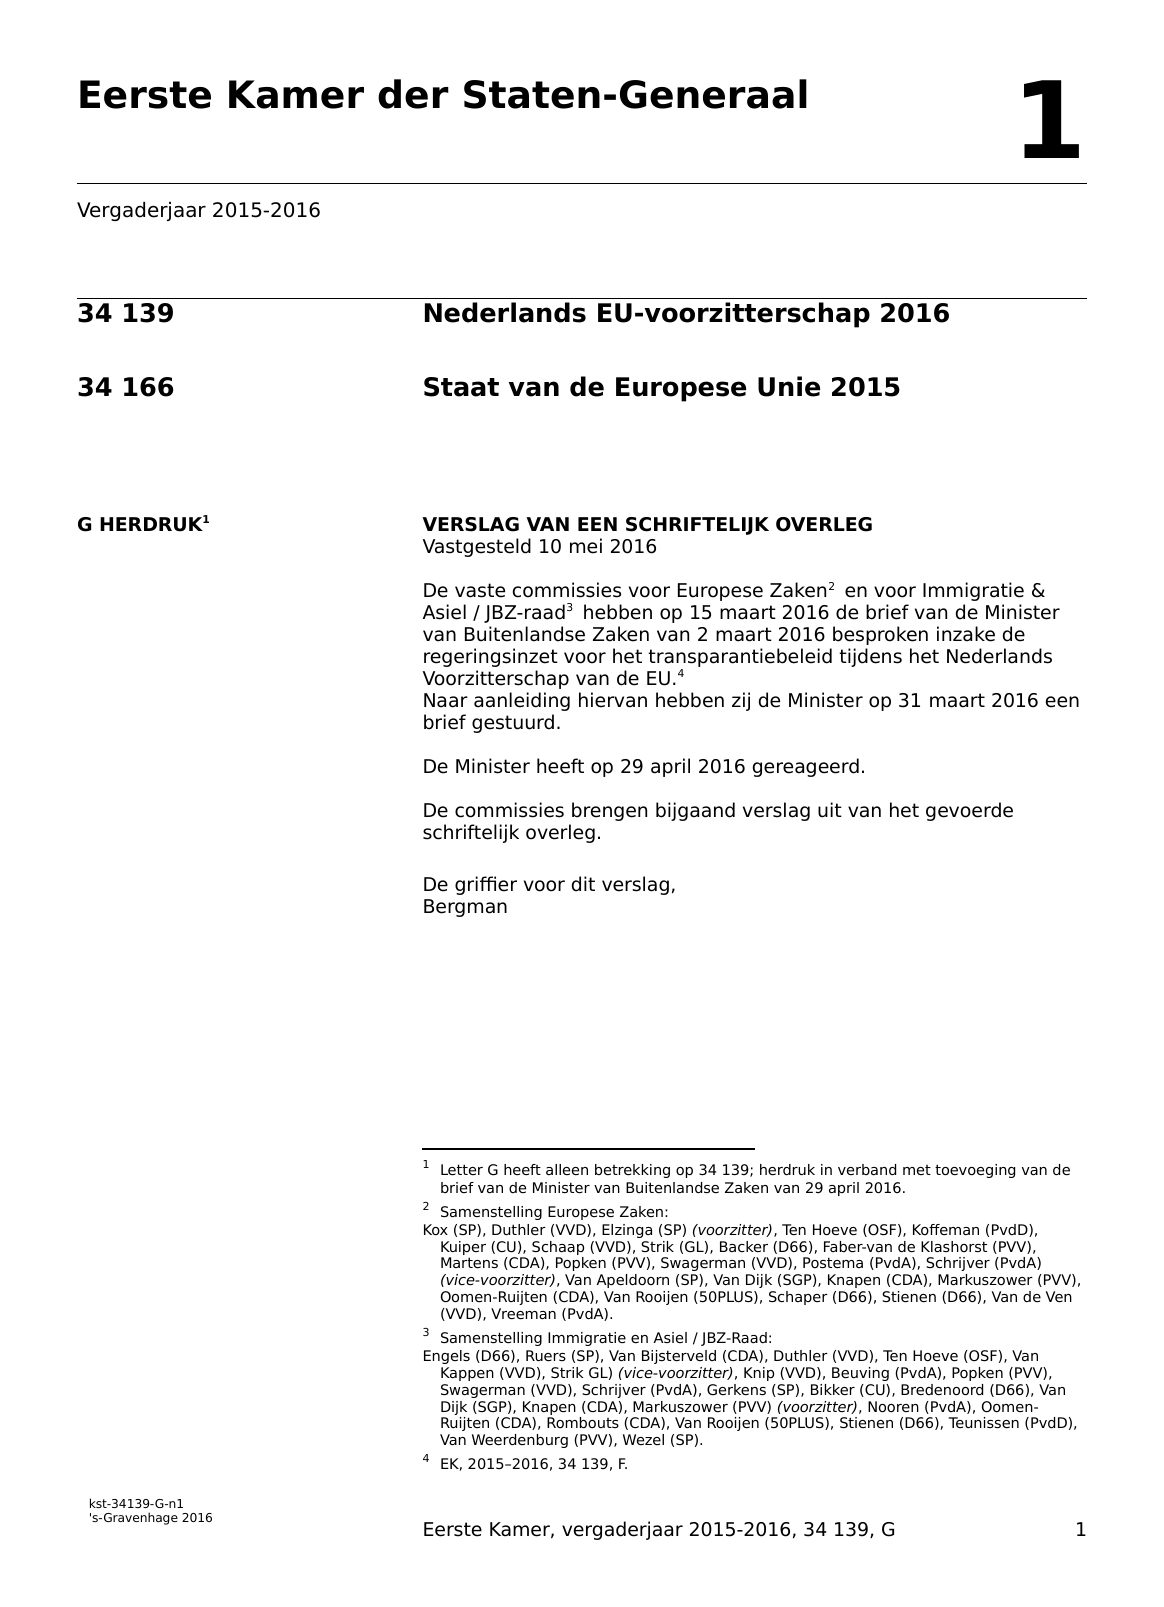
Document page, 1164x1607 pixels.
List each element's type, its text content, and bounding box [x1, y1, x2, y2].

text Letter G heeft alleen betrekking op 34 139; herdruk in verband met toevoeging van de brief van de Minister van Buitenlandse Zaken van 29 april 2016. [422, 1158, 1087, 1197]
text De griffier voor dit verslag, Bergman [422, 874, 1087, 918]
subtitle 34 166 Staat van de Europese Unie 2015 [77, 373, 1087, 403]
text De commissies brengen bijgaand verslag uit van het gevoerde schriftelijk overleg. [422, 800, 1087, 844]
text EK, 2015–2016, 34 139, F. [422, 1452, 1087, 1474]
text De Minister heeft op 29 april 2016 gereageerd. [422, 756, 1087, 778]
text De vaste commissies voor Europese Zaken en voor Immigratie & Asiel / JBZ-raad hebben op 15 maart 2016 de brief van de Minister van Buitenlandse Zaken van 2 maart 2016 besproken inzake de regeringsinzet voor het transparantiebeleid tijdens het Nederlands Voorzitterschap van de EU. [422, 580, 1087, 690]
text 's-Gravenhage 2016 [88, 1511, 323, 1525]
text Samenstelling Immigratie en Asiel / JBZ-Raad: [422, 1326, 1087, 1348]
table_cell Vergaderjaar 2015-2016 [77, 184, 1087, 298]
text Kox (SP), Duthler (VVD), Elzinga (SP) (voorzitter), Ten Hoeve (OSF), Koffeman (PvdD), Kuiper (CU), Schaap (VVD), Strik (GL), Backer (D66), Faber-van de Klashorst (PVV), Martens (CDA), Popken (PVV), Swagerman (VVD), Postema (PvdA), Schrijver (PvdA) (vice-voorzitter), Van Apeldoorn (SP), Van Dijk (SGP), Knapen (CDA), Markuszower (PVV), Oomen-Ruijten (CDA), Van Rooijen (50PLUS), Schaper (D66), Stienen (D66), Van de Ven (VVD), Vreeman (PvdA). [422, 1222, 1087, 1323]
subtitle 34 139 Nederlands EU-voorzitterschap 2016 [77, 299, 1087, 329]
subtitle G HERDRUK VERSLAG VAN EEN SCHRIFTELIJK OVERLEG [77, 514, 1087, 536]
table_header Eerste Kamer der Staten-Generaal [77, 59, 886, 183]
text Naar aanleiding hiervan hebben zij de Minister op 31 maart 2016 een brief gestuurd. [422, 690, 1087, 734]
text Samenstelling Europese Zaken: [422, 1200, 1087, 1222]
text Engels (D66), Ruers (SP), Van Bijsterveld (CDA), Duthler (VVD), Ten Hoeve (OSF), Van Kappen (VVD), Strik GL) (vice-voorzitter), Knip (VVD), Beuving (PvdA), Popken (PVV), Swagerman (VVD), Schrijver (PvdA), Gerkens (SP), Bikker (CU), Bredenoord (D66), Van Dijk (SGP), Knapen (CDA), Markuszower (PVV) (voorzitter), Nooren (PvdA), Oomen-Ruijten (CDA), Rombouts (CDA), Van Rooijen (50PLUS), Stienen (D66), Teunissen (PvdD), Van Weerdenburg (PVV), Wezel (SP). [422, 1348, 1087, 1449]
text kst-34139-G-n1 [88, 1497, 323, 1511]
text Vastgesteld 10 mei 2016 [422, 536, 1087, 558]
table_header 1 [886, 59, 1087, 183]
